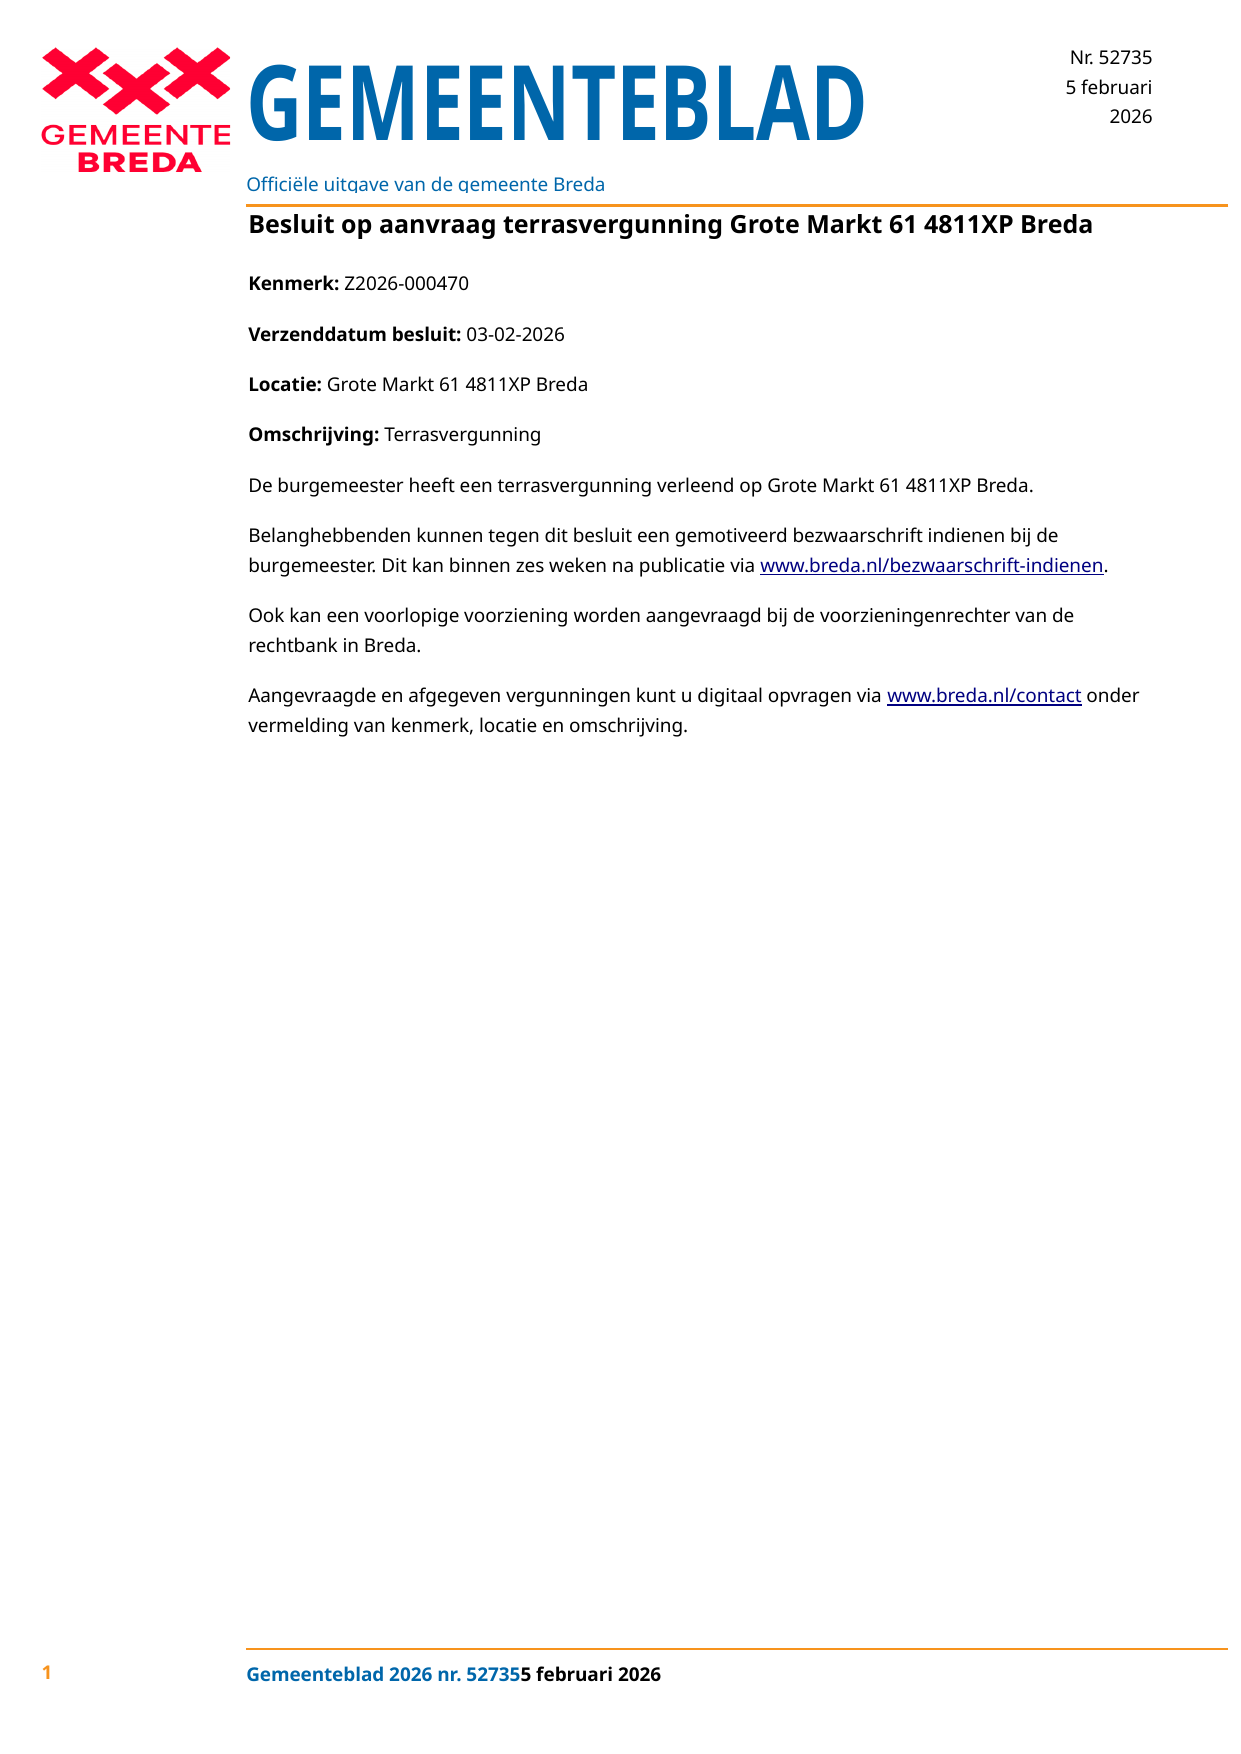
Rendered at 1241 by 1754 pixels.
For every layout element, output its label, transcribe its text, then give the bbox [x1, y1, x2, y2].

text Ook kan een voorlopige voorziening worden aangevraagd bij de voorzieningenrechter van de rechtbank in Breda. [248, 602, 1152, 658]
picture [41, 47, 231, 172]
text Besluit op aanvraag terrasvergunning Grote Markt 61 4811XP Breda [248, 207, 1152, 241]
text Locatie: Grote Markt 61 4811XP Breda [248, 371, 1152, 397]
text Verzenddatum besluit: 03-02-2026 [248, 321, 1152, 346]
text Kenmerk: Z2026-000470 [248, 270, 1152, 296]
text Aangevraagde en afgegeven vergunningen kunt u digitaal opvragen via www.breda.nl/contact onder vermelding van kenmerk, locatie en omschrijving. [248, 682, 1152, 738]
text Belanghebbenden kunnen tegen dit besluit een gemotiveerd bezwaarschrift indienen bij de burgemeester. Dit kan binnen zes weken na publicatie via www.breda.nl/bezwaarschrift-indienen. [248, 522, 1152, 578]
text Omschrijving: Terrasvergunning [248, 422, 1152, 447]
text De burgemeester heeft een terrasvergunning verleend op Grote Markt 61 4811XP Breda. [248, 472, 1152, 498]
